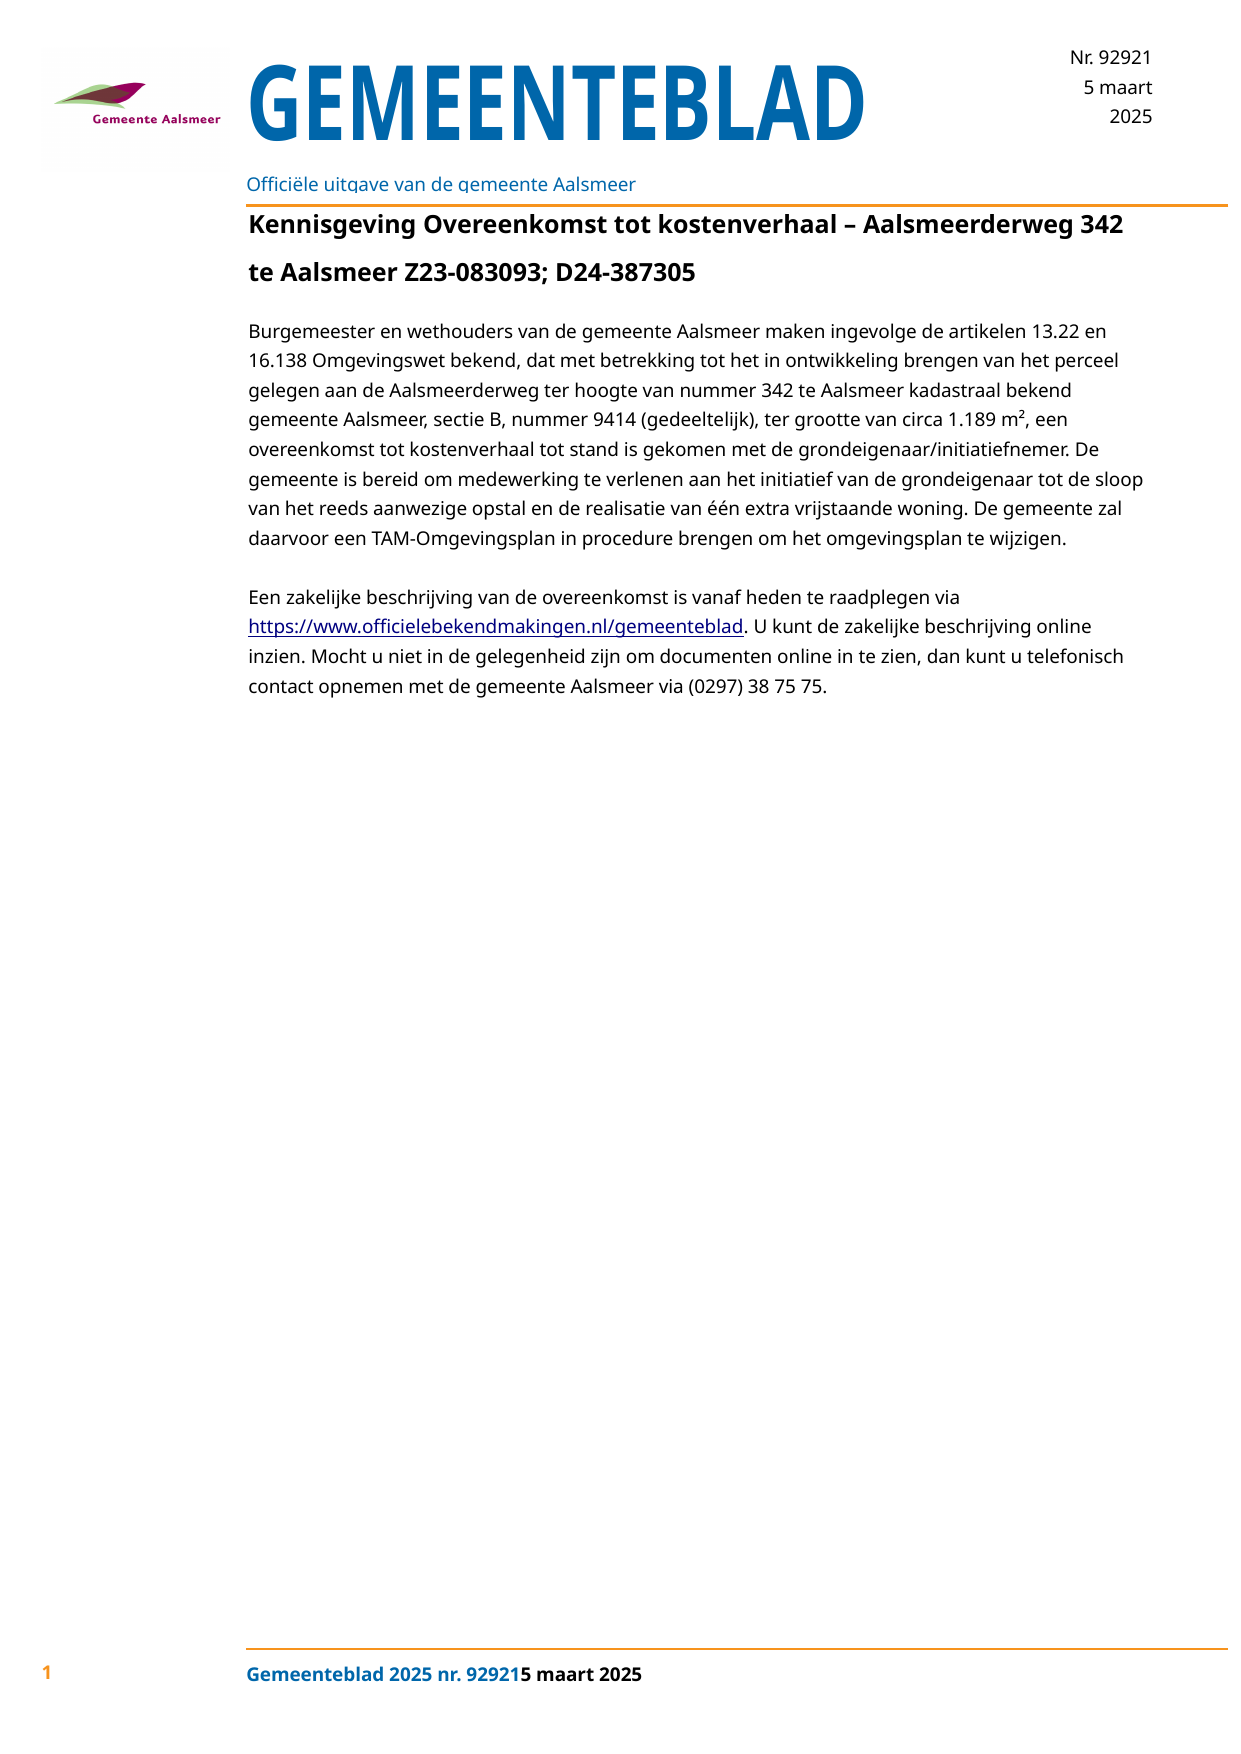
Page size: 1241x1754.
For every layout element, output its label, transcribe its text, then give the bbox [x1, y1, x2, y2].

text Burgemeester en wethouders van de gemeente Aalsmeer maken ingevolge de artikelen 13.22 en 16.138 Omgevingswet bekend, dat met betrekking tot het in ontwikkeling brengen van het perceel gelegen aan de Aalsmeerderweg ter hoogte van nummer 342 te Aalsmeer kadastraal bekend gemeente Aalsmeer, sectie B, nummer 9414 (gedeeltelijk), ter grootte van circa 1.189 m², een overeenkomst tot kostenverhaal tot stand is gekomen met de grondeigenaar/initiatiefnemer. De gemeente is bereid om medewerking te verlenen aan het initiatief van de grondeigenaar tot de sloop van het reeds aanwezige opstal en de realisatie van één extra vrijstaande woning. De gemeente zal daarvoor een TAM-Omgevingsplan in procedure brengen om het omgevingsplan te wijzigen. [248, 318, 1152, 551]
picture [41, 47, 231, 172]
text Kennisgeving Overeenkomst tot kostenverhaal – Aalsmeerderweg 342 te Aalsmeer Z23-083093; D24-387305 [248, 207, 1152, 288]
text Een zakelijke beschrijving van de overeenkomst is vanaf heden te raadplegen via https://www.officielebekendmakingen.nl/gemeenteblad. U kunt de zakelijke beschrijving online inzien. Mocht u niet in de gelegenheid zijn om documenten online in te zien, dan kunt u telefonisch contact opnemen met de gemeente Aalsmeer via (0297) 38 75 75. [248, 584, 1152, 699]
